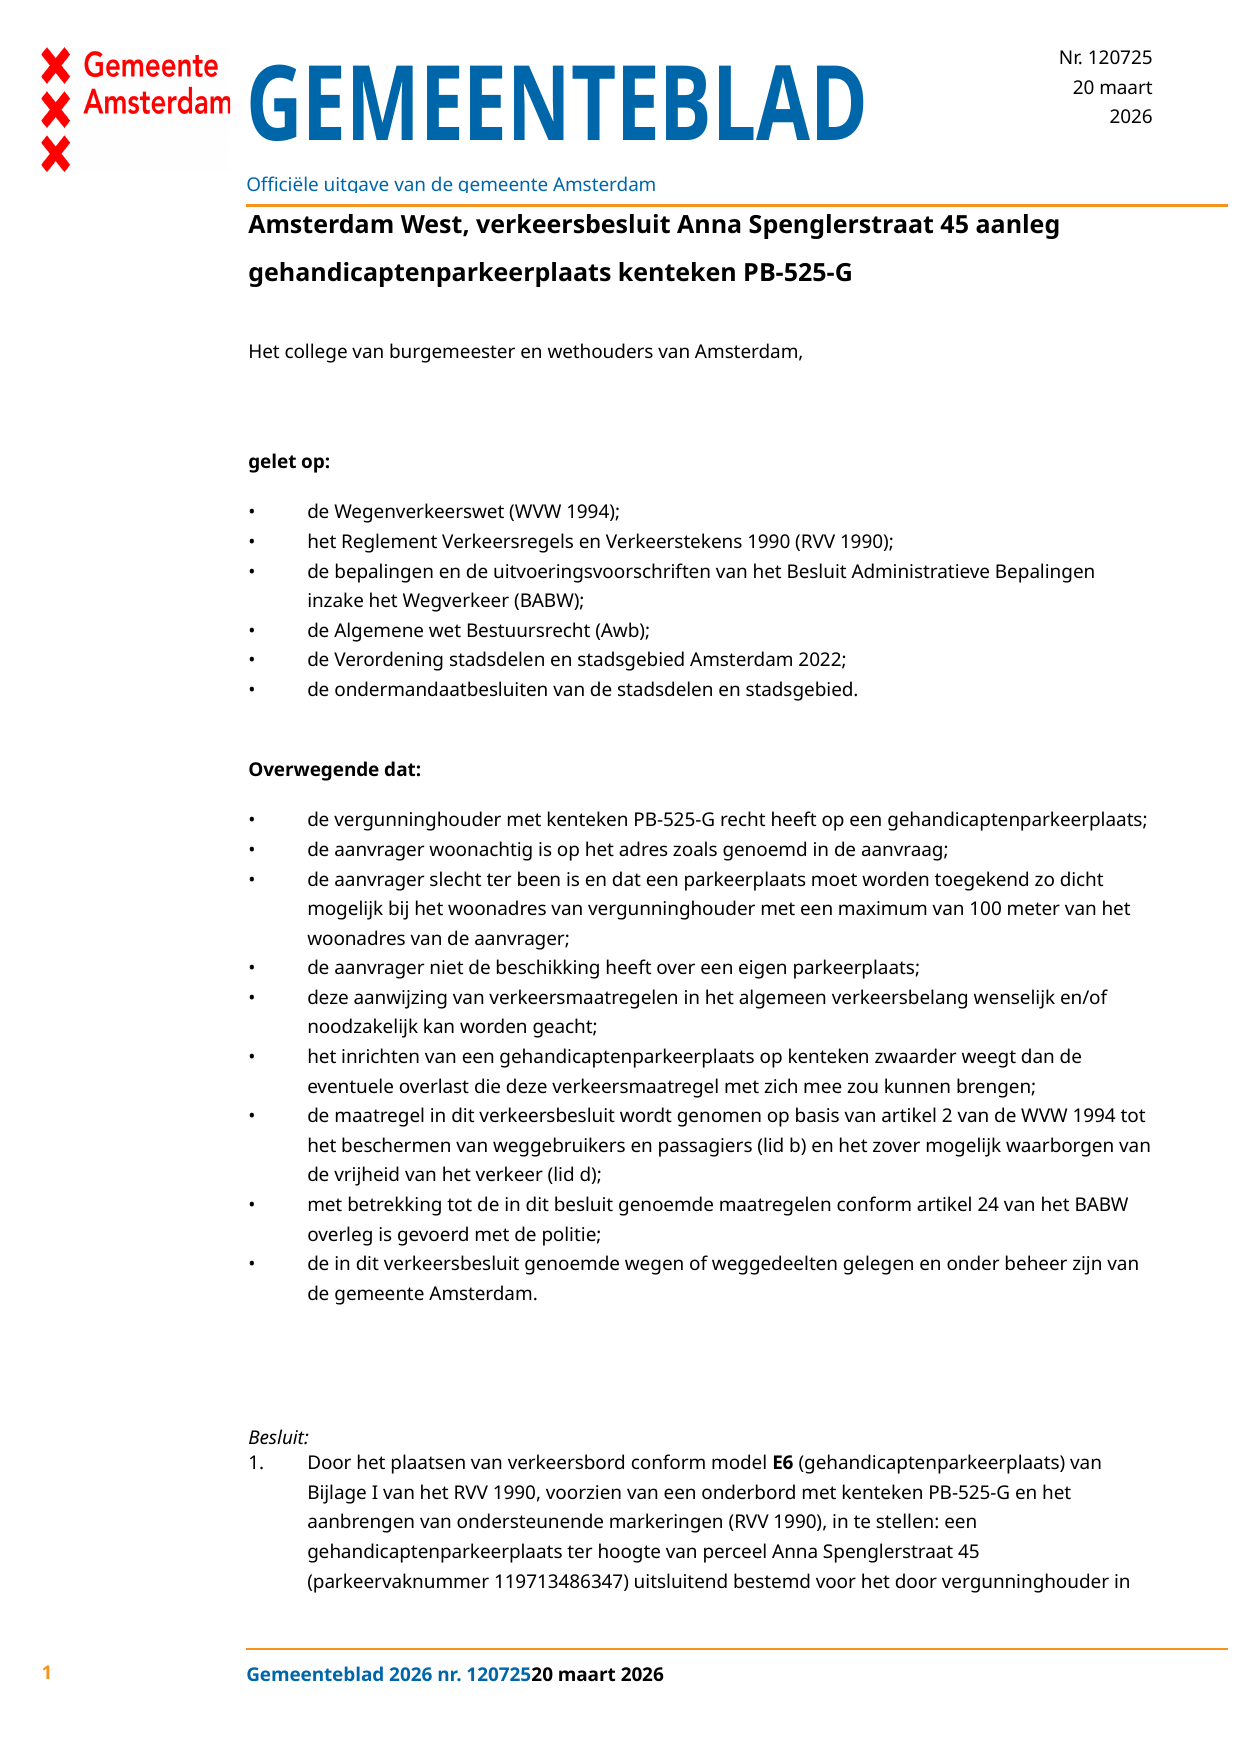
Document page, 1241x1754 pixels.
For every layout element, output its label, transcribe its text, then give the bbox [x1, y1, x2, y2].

list deze aanwijzing van verkeersmaatregelen in het algemeen verkeersbelang wenselijk en/of noodzakelijk kan worden geacht; [248, 984, 1152, 1039]
list het inrichten van een gehandicaptenparkeerplaats op kenteken zwaarder weegt dan de eventuele overlast die deze verkeersmaatregel met zich mee zou kunnen brengen; [248, 1043, 1152, 1098]
list de aanvrager niet de beschikking heeft over een eigen parkeerplaats; [248, 954, 1152, 980]
list de in dit verkeersbesluit genoemde wegen of weggedeelten gelegen en onder beheer zijn van de gemeente Amsterdam. [248, 1250, 1152, 1306]
list de Verordening stadsdelen en stadsgebied Amsterdam 2022; [248, 647, 1152, 672]
list de bepalingen en de uitvoeringsvoorschriften van het Besluit Administratieve Bepalingen inzake het Wegverkeer (BABW); [248, 558, 1152, 613]
list met betrekking tot de in dit besluit genoemde maatregelen conform artikel 24 van het BABW overleg is gevoerd met de politie; [248, 1191, 1152, 1246]
list de vergunninghouder met kenteken PB-525-G recht heeft op een gehandicaptenparkeerplaats; [248, 807, 1152, 832]
list Door het plaatsen van verkeersbord conform model E6 (gehandicaptenparkeerplaats) van Bijlage I van het RVV 1990, voorzien van een onderbord met kenteken PB-525-G en het aanbrengen van ondersteunende markeringen (RVV 1990), in te stellen: een gehandicaptenparkeerplaats ter hoogte van perceel Anna Spenglerstraat 45 (parkeervaknummer 119713486347) uitsluitend bestemd voor het door vergunninghouder in [248, 1449, 1152, 1594]
text Overwegende dat: [248, 756, 1152, 782]
list het Reglement Verkeersregels en Verkeerstekens 1990 (RVV 1990); [248, 528, 1152, 554]
text Het college van burgemeester en wethouders van Amsterdam, [248, 339, 1152, 364]
list de aanvrager slecht ter been is en dat een parkeerplaats moet worden toegekend zo dicht mogelijk bij het woonadres van vergunninghouder met een maximum van 100 meter van het woonadres van de aanvrager; [248, 866, 1152, 951]
text Amsterdam West, verkeersbesluit Anna Spenglerstraat 45 aanleg gehandicaptenparkeerplaats kenteken PB-525-G [248, 207, 1152, 288]
list de Wegenverkeerswet (WVW 1994); [248, 499, 1152, 524]
list de maatregel in dit verkeersbesluit wordt genomen op basis van artikel 2 van de WVW 1994 tot het beschermen van weggebruikers en passagiers (lid b) en het zover mogelijk waarborgen van de vrijheid van het verkeer (lid d); [248, 1102, 1152, 1187]
text gelet op: [248, 448, 1152, 474]
text Besluit: [248, 1424, 1152, 1449]
picture [41, 47, 231, 172]
list de aanvrager woonachtig is op het adres zoals genoemd in de aanvraag; [248, 836, 1152, 862]
list de ondermandaatbesluiten van de stadsdelen en stadsgebied. [248, 676, 1152, 702]
list de Algemene wet Bestuursrecht (Awb); [248, 617, 1152, 643]
